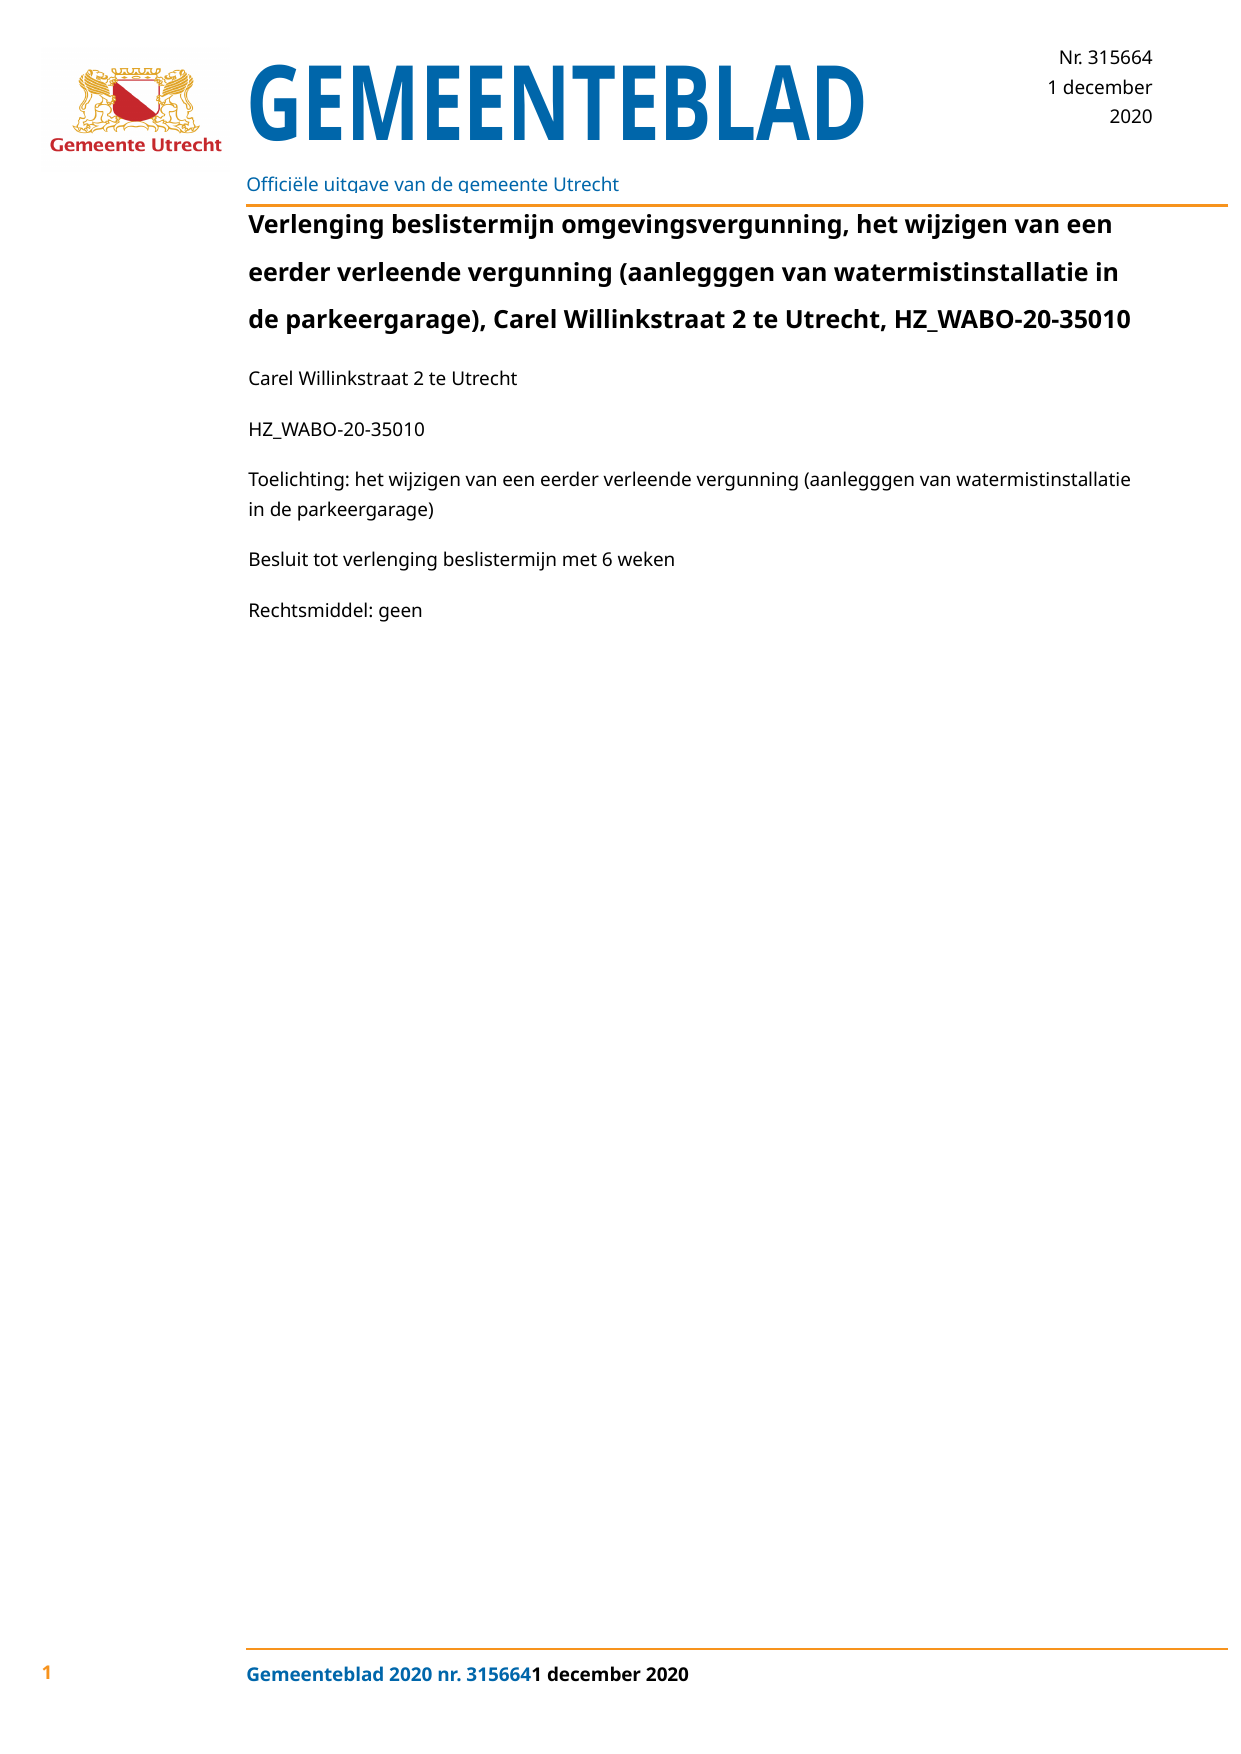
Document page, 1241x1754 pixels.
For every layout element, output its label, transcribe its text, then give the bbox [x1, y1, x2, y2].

text Besluit tot verlenging beslistermijn met 6 weken [248, 546, 1152, 572]
text Rechtsmiddel: geen [248, 597, 1152, 622]
text HZ_WABO-20-35010 [248, 416, 1152, 442]
picture [41, 47, 231, 172]
text Verlenging beslistermijn omgevingsvergunning, het wijzigen van een eerder verleende vergunning (aanlegggen van watermistinstallatie in de parkeergarage), Carel Willinkstraat 2 te Utrecht, HZ_WABO-20-35010 [248, 207, 1152, 336]
text Toelichting: het wijzigen van een eerder verleende vergunning (aanlegggen van watermistinstallatie in de parkeergarage) [248, 466, 1152, 522]
text Carel Willinkstraat 2 te Utrecht [248, 366, 1152, 391]
